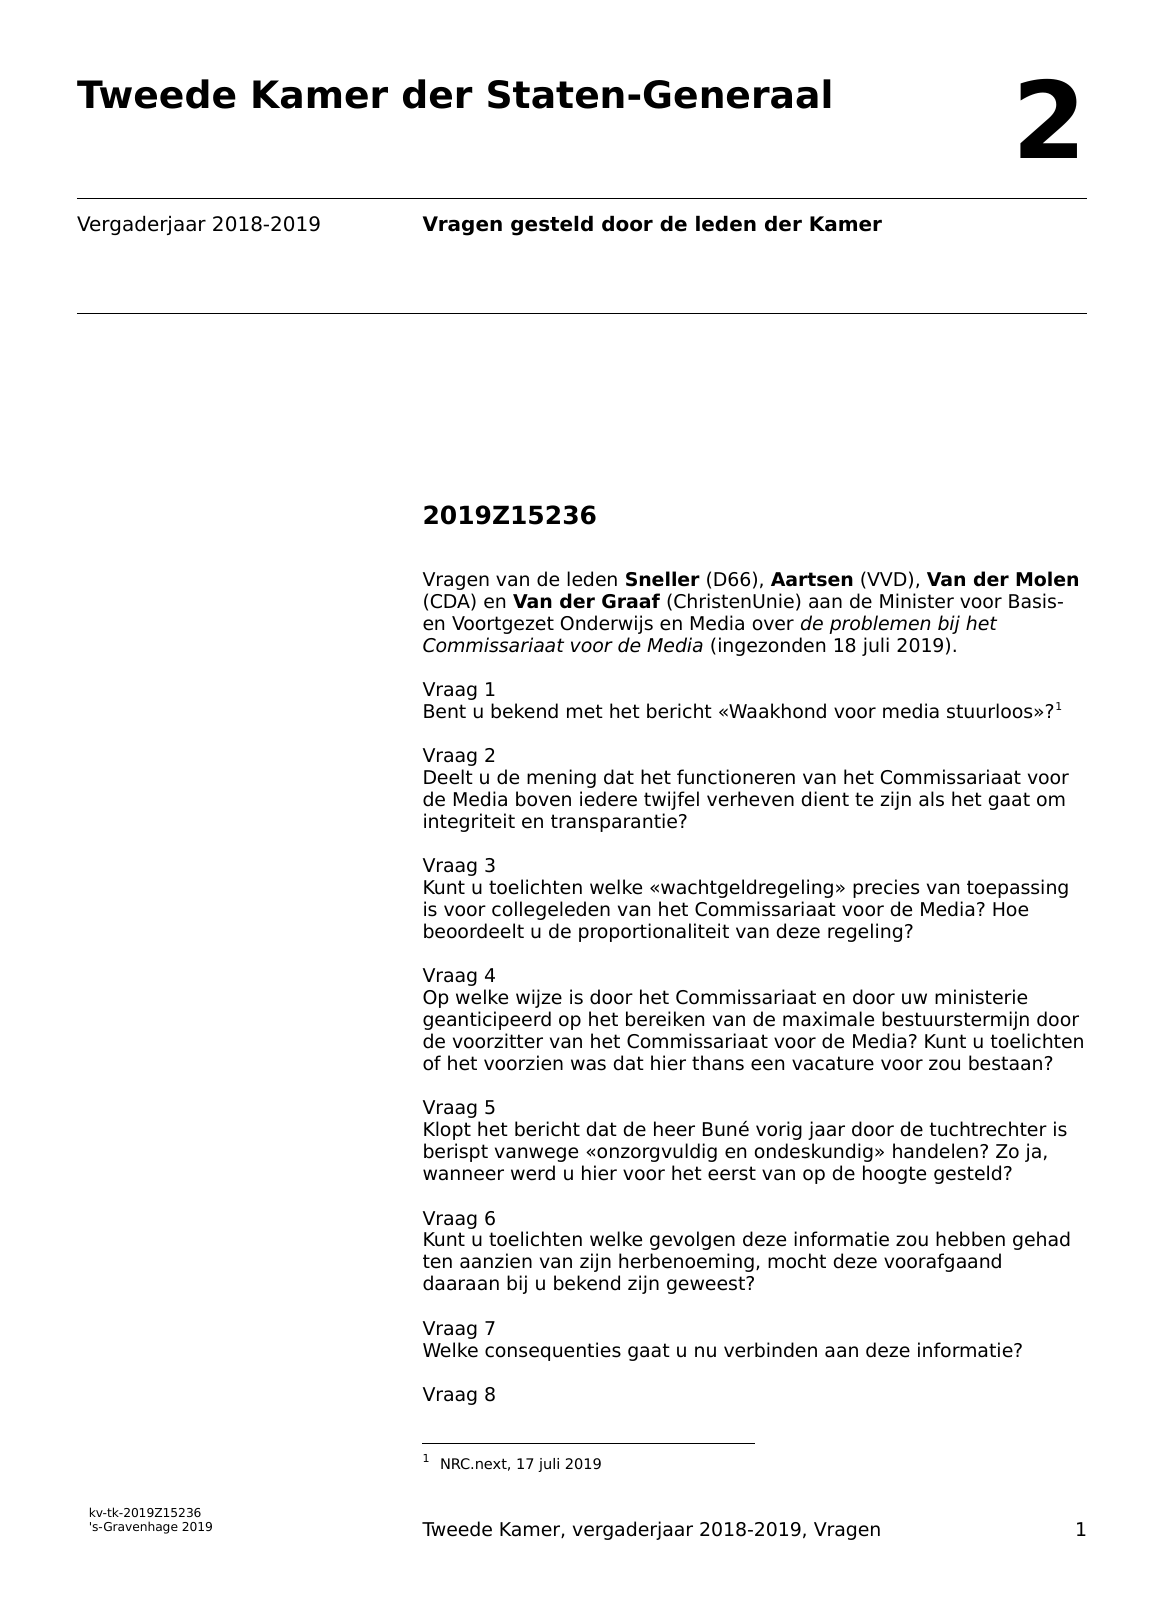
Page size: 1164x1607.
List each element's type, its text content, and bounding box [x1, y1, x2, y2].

table_cell Vragen gesteld door de leden der Kamer [422, 199, 1087, 313]
text 2019Z15236 [422, 501, 1087, 531]
text Vraag 3 [422, 855, 1087, 877]
text Klopt het bericht dat de heer Buné vorig jaar door de tuchtrechter is berispt vanwege «onzorgvuldig en ondeskundig» handelen? Zo ja, wanneer werd u hier voor het eerst van op de hoogte gesteld? [422, 1119, 1087, 1185]
table_cell Vergaderjaar 2018-2019 [77, 199, 422, 313]
text 's-Gravenhage 2019 [88, 1520, 323, 1534]
text Welke consequenties gaat u nu verbinden aan deze informatie? [422, 1339, 1087, 1361]
text Vraag 1 [422, 679, 1087, 701]
text Vraag 6 [422, 1207, 1087, 1229]
text Vraag 5 [422, 1097, 1087, 1119]
text Kunt u toelichten welke «wachtgeldregeling» precies van toepassing is voor collegeleden van het Commissariaat voor de Media? Hoe beoordeelt u de proportionaliteit van deze regeling? [422, 877, 1087, 943]
text Vraag 2 [422, 745, 1087, 767]
text NRC.next, 17 juli 2019 [422, 1452, 1087, 1474]
table_header 2 [886, 59, 1087, 198]
text Deelt u de mening dat het functioneren van het Commissariaat voor de Media boven iedere twijfel verheven dient te zijn als het gaat om integriteit en transparantie? [422, 767, 1087, 833]
text kv-tk-2019Z15236 [88, 1506, 323, 1520]
text Vraag 4 [422, 965, 1087, 987]
text Vragen van de leden Sneller (D66), Aartsen (VVD), Van der Molen (CDA) en Van der Graaf (ChristenUnie) aan de Minister voor Basis- en Voortgezet Onderwijs en Media over de problemen bij het Commissariaat voor de Media (ingezonden 18 juli 2019). [422, 569, 1087, 657]
text Vraag 8 [422, 1384, 1087, 1406]
text Op welke wijze is door het Commissariaat en door uw ministerie geanticipeerd op het bereiken van de maximale bestuurstermijn door de voorzitter van het Commissariaat voor de Media? Kunt u toelichten of het voorzien was dat hier thans een vacature voor zou bestaan? [422, 987, 1087, 1075]
table_header Tweede Kamer der Staten-Generaal [77, 59, 886, 198]
text Bent u bekend met het bericht «Waakhond voor media stuurloos»? [422, 701, 1087, 723]
text Kunt u toelichten welke gevolgen deze informatie zou hebben gehad ten aanzien van zijn herbenoeming, mocht deze voorafgaand daaraan bij u bekend zijn geweest? [422, 1229, 1087, 1295]
text Vraag 7 [422, 1317, 1087, 1339]
